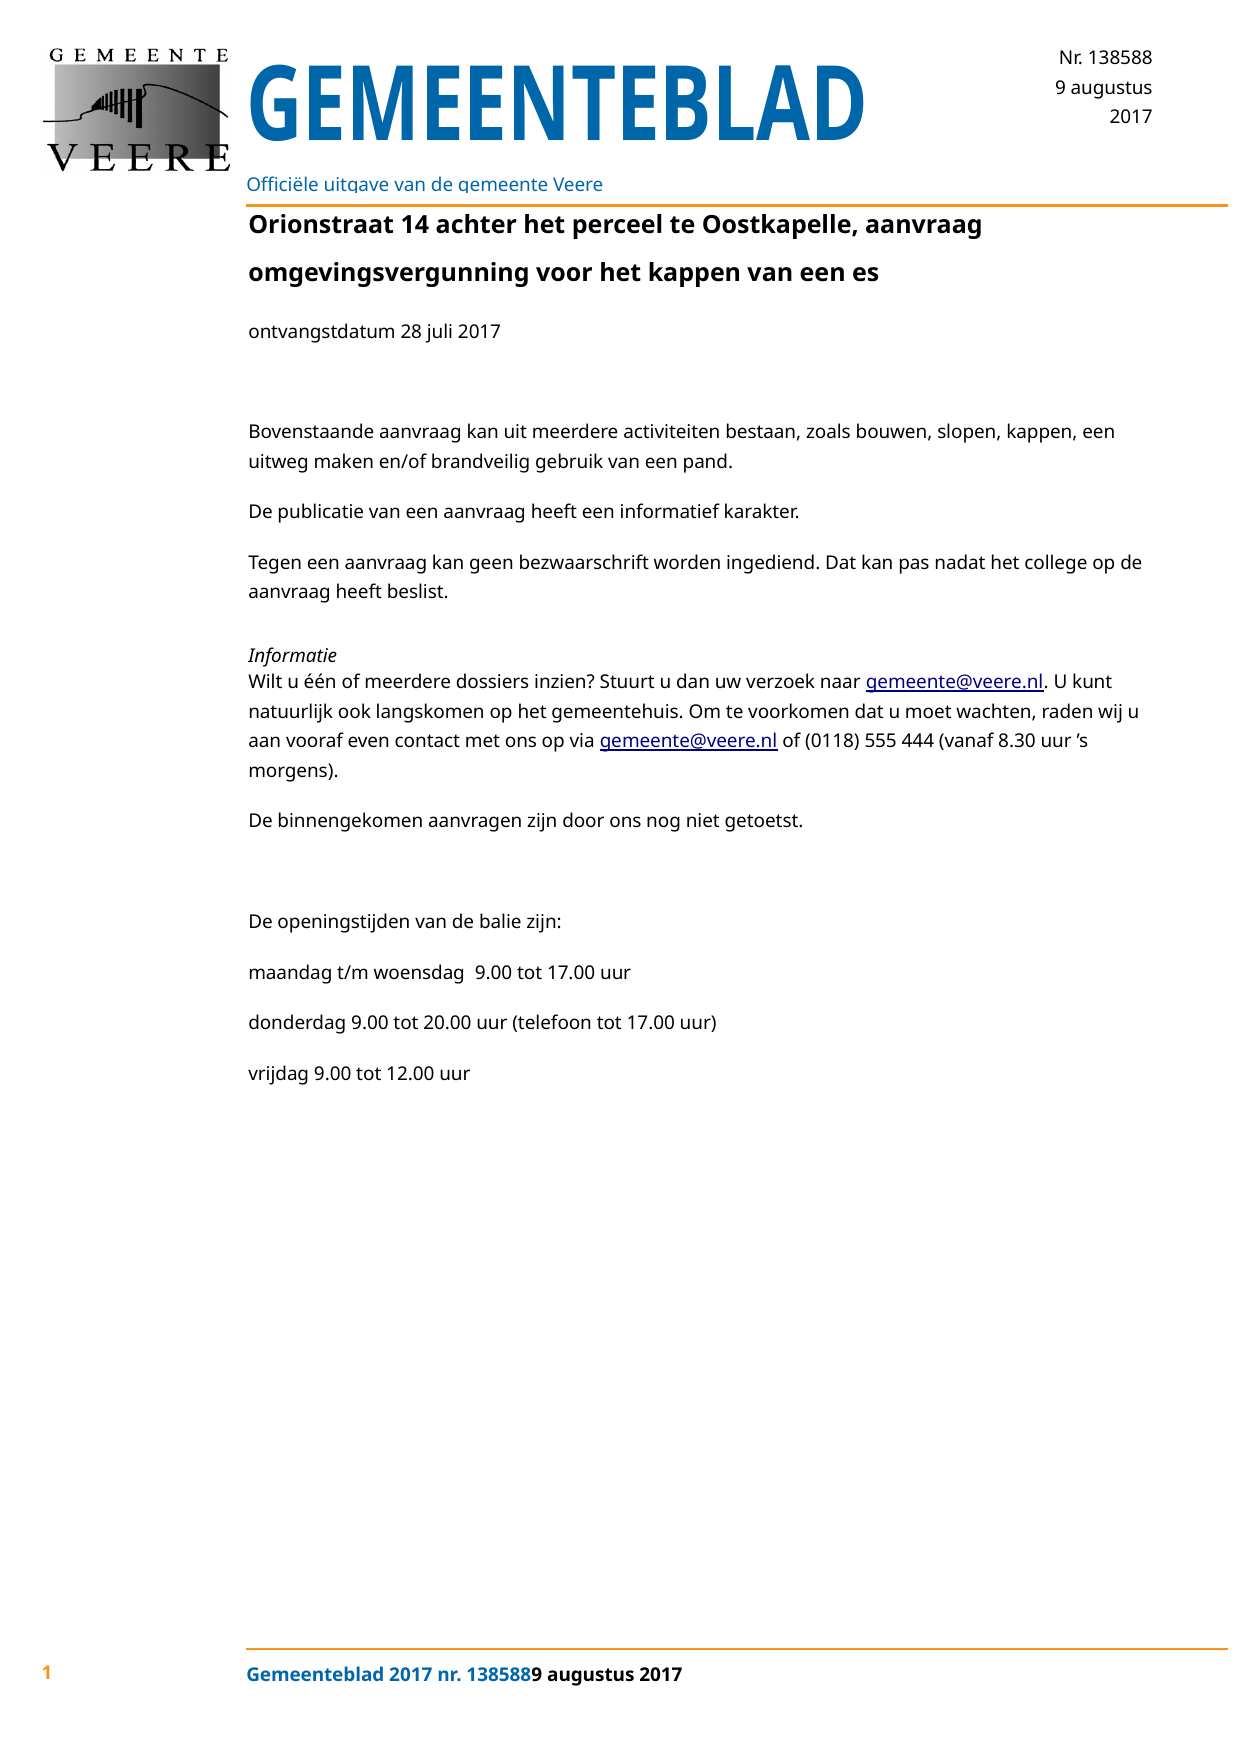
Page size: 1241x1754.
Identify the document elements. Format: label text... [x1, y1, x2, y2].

text De binnengekomen aanvragen zijn door ons nog niet getoetst. [248, 808, 1152, 833]
text maandag t/m woensdag 9.00 tot 17.00 uur [248, 959, 1152, 984]
text Bovenstaande aanvraag kan uit meerdere activiteiten bestaan, zoals bouwen, slopen, kappen, een uitweg maken en/of brandveilig gebruik van een pand. [248, 419, 1152, 474]
text ontvangstdatum 28 juli 2017 [248, 318, 1152, 344]
text De publicatie van een aanvraag heeft een informatief karakter. [248, 499, 1152, 524]
text Tegen een aanvraag kan geen bezwaarschrift worden ingediend. Dat kan pas nadat het college op de aanvraag heeft beslist. [248, 549, 1152, 604]
text Informatie [248, 643, 1152, 668]
text donderdag 9.00 tot 20.00 uur (telefoon tot 17.00 uur) [248, 1009, 1152, 1035]
text De openingstijden van de balie zijn: [248, 908, 1152, 934]
text vrijdag 9.00 tot 12.00 uur [248, 1060, 1152, 1085]
picture [41, 47, 231, 172]
text Wilt u één of meerdere dossiers inzien? Stuurt u dan uw verzoek naar gemeente@veere.nl. U kunt natuurlijk ook langskomen op het gemeentehuis. Om te voorkomen dat u moet wachten, raden wij u aan vooraf even contact met ons op via gemeente@veere.nl of (0118) 555 444 (vanaf 8.30 uur ’s morgens). [248, 668, 1152, 783]
text Orionstraat 14 achter het perceel te Oostkapelle, aanvraag omgevingsvergunning voor het kappen van een es [248, 207, 1152, 288]
